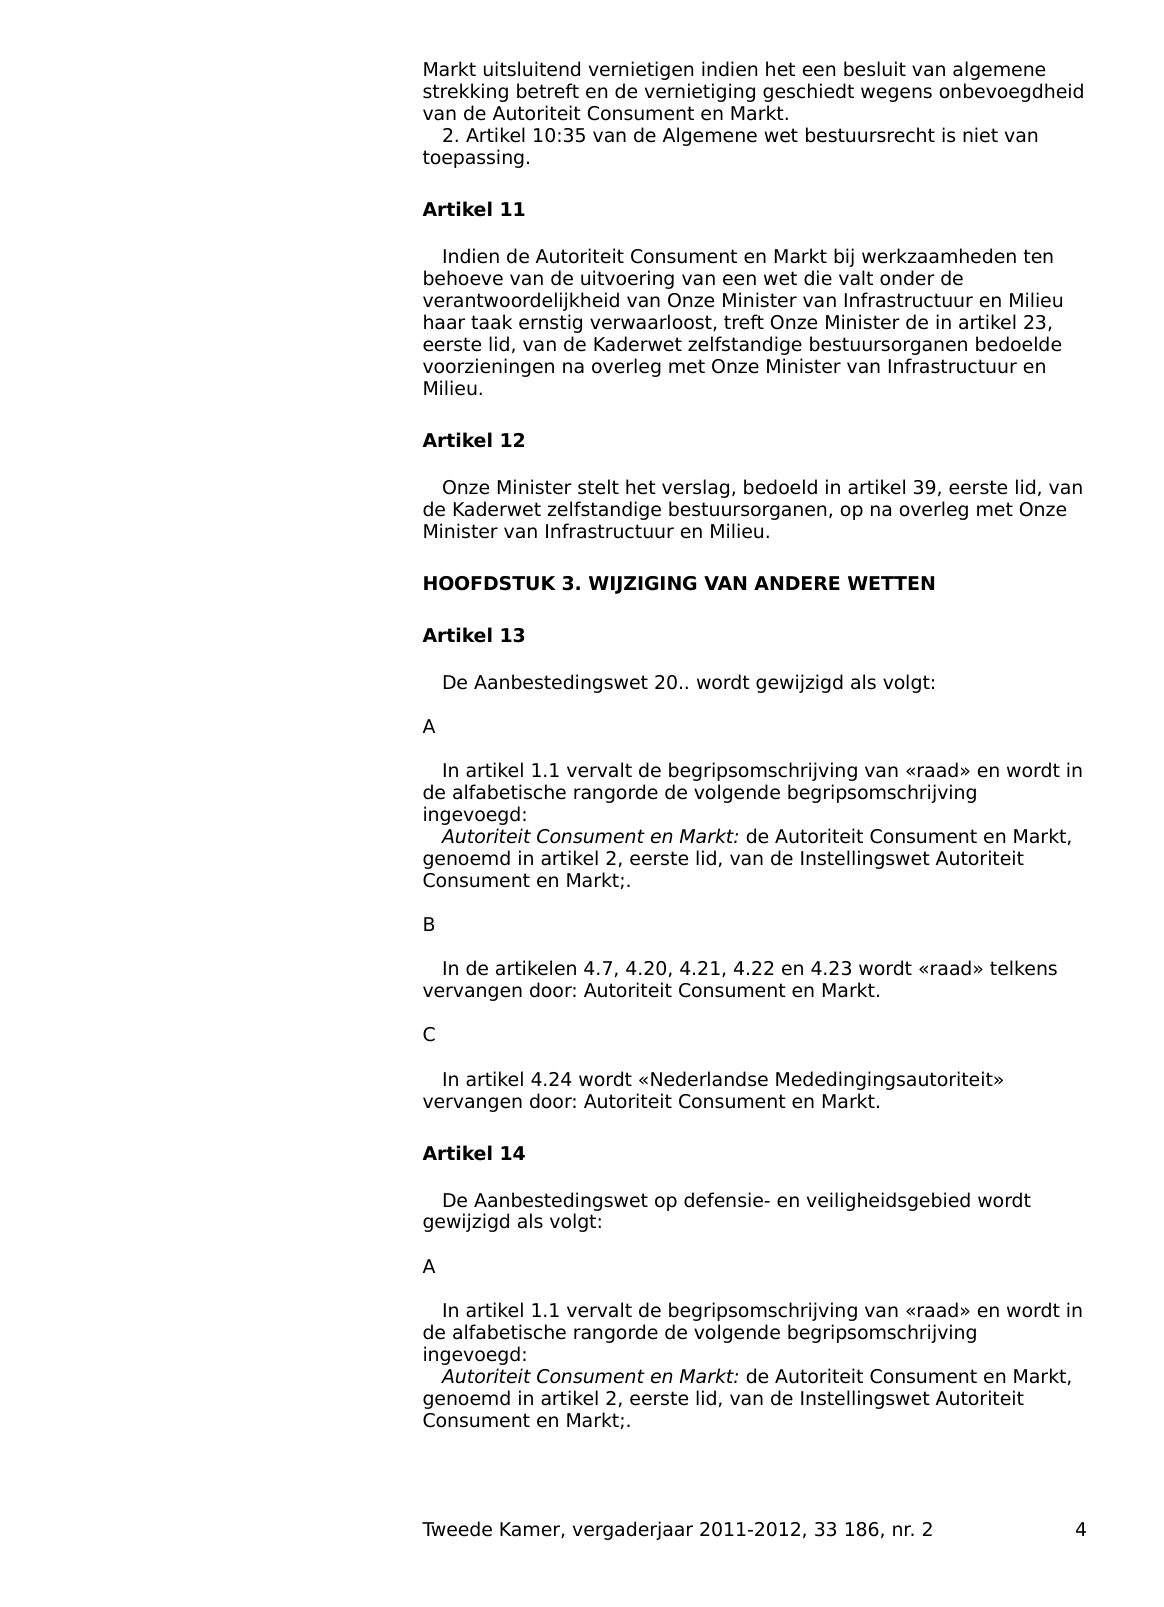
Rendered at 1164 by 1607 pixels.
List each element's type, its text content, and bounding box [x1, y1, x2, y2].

subtitle Artikel 12 [422, 430, 1087, 452]
text In artikel 1.1 vervalt de begripsomschrijving van «raad» en wordt in de alfabetische rangorde de volgende begripsomschrijving ingevoegd: [422, 760, 1087, 826]
subtitle Artikel 11 [422, 199, 1087, 221]
subtitle HOOFDSTUK 3. WIJZIGING VAN ANDERE WETTEN [422, 573, 1087, 595]
text Onze Minister stelt het verslag, bedoeld in artikel 39, eerste lid, van de Kaderwet zelfstandige bestuursorganen, op na overleg met Onze Minister van Infrastructuur en Milieu. [422, 477, 1087, 543]
text A [422, 1256, 1087, 1278]
text De Aanbestedingswet 20.. wordt gewijzigd als volgt: [422, 672, 1087, 694]
subtitle Artikel 14 [422, 1142, 1087, 1164]
text A [422, 716, 1087, 738]
text B [422, 914, 1087, 936]
text Autoriteit Consument en Markt: de Autoriteit Consument en Markt, genoemd in artikel 2, eerste lid, van de Instellingswet Autoriteit Consument en Markt;. [422, 1366, 1087, 1432]
text Autoriteit Consument en Markt: de Autoriteit Consument en Markt, genoemd in artikel 2, eerste lid, van de Instellingswet Autoriteit Consument en Markt;. [422, 826, 1087, 892]
text De Aanbestedingswet op defensie- en veiligheidsgebied wordt gewijzigd als volgt: [422, 1189, 1087, 1233]
text In artikel 1.1 vervalt de begripsomschrijving van «raad» en wordt in de alfabetische rangorde de volgende begripsomschrijving ingevoegd: [422, 1300, 1087, 1366]
text C [422, 1024, 1087, 1046]
text 2. Artikel 10:35 van de Algemene wet bestuursrecht is niet van toepassing. [422, 125, 1087, 169]
text Markt uitsluitend vernietigen indien het een besluit van algemene strekking betreft en de vernietiging geschiedt wegens onbevoegdheid van de Autoriteit Consument en Markt. [422, 59, 1087, 125]
subtitle Artikel 13 [422, 625, 1087, 647]
text Indien de Autoriteit Consument en Markt bij werkzaamheden ten behoeve van de uitvoering van een wet die valt onder de verantwoordelijkheid van Onze Minister van Infrastructuur en Milieu haar taak ernstig verwaarloost, treft Onze Minister de in artikel 23, eerste lid, van de Kaderwet zelfstandige bestuursorganen bedoelde voorzieningen na overleg met Onze Minister van Infrastructuur en Milieu. [422, 246, 1087, 400]
text In artikel 4.24 wordt «Nederlandse Mededingingsautoriteit» vervangen door: Autoriteit Consument en Markt. [422, 1068, 1087, 1112]
text In de artikelen 4.7, 4.20, 4.21, 4.22 en 4.23 wordt «raad» telkens vervangen door: Autoriteit Consument en Markt. [422, 958, 1087, 1002]
